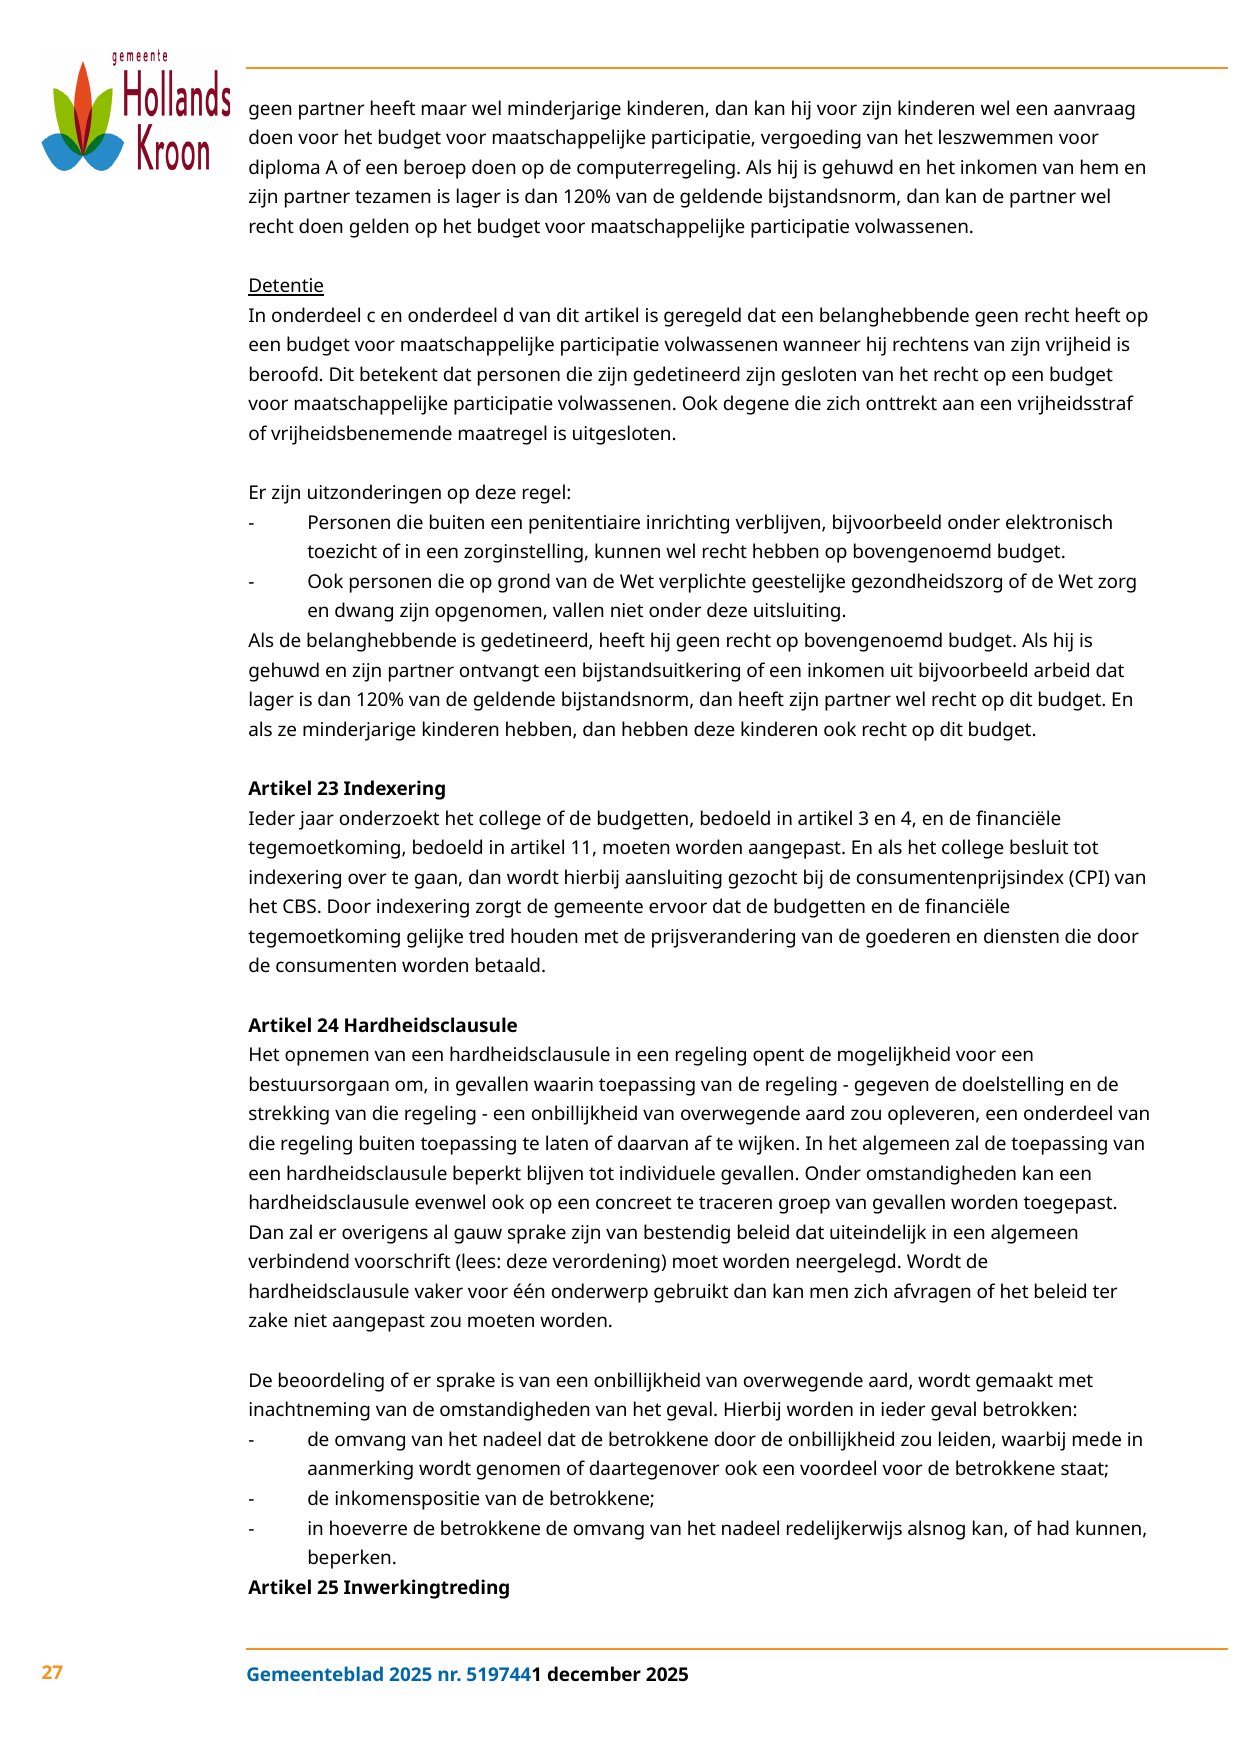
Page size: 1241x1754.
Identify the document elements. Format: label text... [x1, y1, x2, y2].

text geen partner heeft maar wel minderjarige kinderen, dan kan hij voor zijn kinderen wel een aanvraag doen voor het budget voor maatschappelijke participatie, vergoeding van het leszwemmen voor diploma A of een beroep doen op de computerregeling. Als hij is gehuwd en het inkomen van hem en zijn partner tezamen is lager is dan 120% van de geldende bijstandsnorm, dan kan de partner wel recht doen gelden op het budget voor maatschappelijke participatie volwassenen. [248, 95, 1152, 239]
list de omvang van het nadeel dat de betrokkene door de onbillijkheid zou leiden, waarbij mede in aanmerking wordt genomen of daartegenover ook een voordeel voor de betrokkene staat; [248, 1426, 1152, 1481]
list de inkomenspositie van de betrokkene; [248, 1485, 1152, 1511]
text In onderdeel c en onderdeel d van dit artikel is geregeld dat een belanghebbende geen recht heeft op een budget voor maatschappelijke participatie volwassenen wanneer hij rechtens van zijn vrijheid is beroofd. Dit betekent dat personen die zijn gedetineerd zijn gesloten van het recht op een budget voor maatschappelijke participatie volwassenen. Ook degene die zich onttrekt aan een vrijheidsstraf of vrijheidsbenemende maatregel is uitgesloten. [248, 302, 1152, 446]
text Ieder jaar onderzoekt het college of de budgetten, bedoeld in artikel 3 en 4, en de financiële tegemoetkoming, bedoeld in artikel 11, moeten worden aangepast. En als het college besluit tot indexering over te gaan, dan wordt hierbij aansluiting gezocht bij de consumentenprijsindex (CPI) van het CBS. Door indexering zorgt de gemeente ervoor dat de budgetten en de financiële tegemoetkoming gelijke tred houden met de prijsverandering van de goederen en diensten die door de consumenten worden betaald. [248, 805, 1152, 978]
text Als de belanghebbende is gedetineerd, heeft hij geen recht op bovengenoemd budget. Als hij is gehuwd en zijn partner ontvangt een bijstandsuitkering of een inkomen uit bijvoorbeeld arbeid dat lager is dan 120% van de geldende bijstandsnorm, dan heeft zijn partner wel recht op dit budget. En als ze minderjarige kinderen hebben, dan hebben deze kinderen ook recht op dit budget. [248, 627, 1152, 742]
list in hoeverre de betrokkene de omvang van het nadeel redelijkerwijs alsnog kan, of had kunnen, beperken. [248, 1515, 1152, 1570]
text Detentie [248, 272, 1152, 298]
list Ook personen die op grond van de Wet verplichte geestelijke gezondheidszorg of de Wet zorg en dwang zijn opgenomen, vallen niet onder deze uitsluiting. [248, 568, 1152, 623]
list Personen die buiten een penitentiaire inrichting verblijven, bijvoorbeeld onder elektronisch toezicht of in een zorginstelling, kunnen wel recht hebben op bovengenoemd budget. [248, 509, 1152, 564]
text Artikel 24 Hardheidsclausule [248, 1012, 1152, 1038]
text De beoordeling of er sprake is van een onbillijkheid van overwegende aard, wordt gemaakt met inachtneming van de omstandigheden van het geval. Hierbij worden in ieder geval betrokken: [248, 1367, 1152, 1422]
text Artikel 25 Inwerkingtreding [248, 1574, 1152, 1600]
picture [41, 47, 231, 172]
text Het opnemen van een hardheidsclausule in een regeling opent de mogelijkheid voor een bestuursorgaan om, in gevallen waarin toepassing van de regeling - gegeven de doelstelling en de strekking van die regeling - een onbillijkheid van overwegende aard zou opleveren, een onderdeel van die regeling buiten toepassing te laten of daarvan af te wijken. In het algemeen zal de toepassing van een hardheidsclausule beperkt blijven tot individuele gevallen. Onder omstandigheden kan een hardheidsclausule evenwel ook op een concreet te traceren groep van gevallen worden toegepast. Dan zal er overigens al gauw sprake zijn van bestendig beleid dat uiteindelijk in een algemeen verbindend voorschrift (lees: deze verordening) moet worden neergelegd. Wordt de hardheidsclausule vaker voor één onderwerp gebruikt dan kan men zich afvragen of het beleid ter zake niet aangepast zou moeten worden. [248, 1041, 1152, 1333]
text Er zijn uitzonderingen op deze regel: [248, 479, 1152, 505]
text Artikel 23 Indexering [248, 775, 1152, 801]
